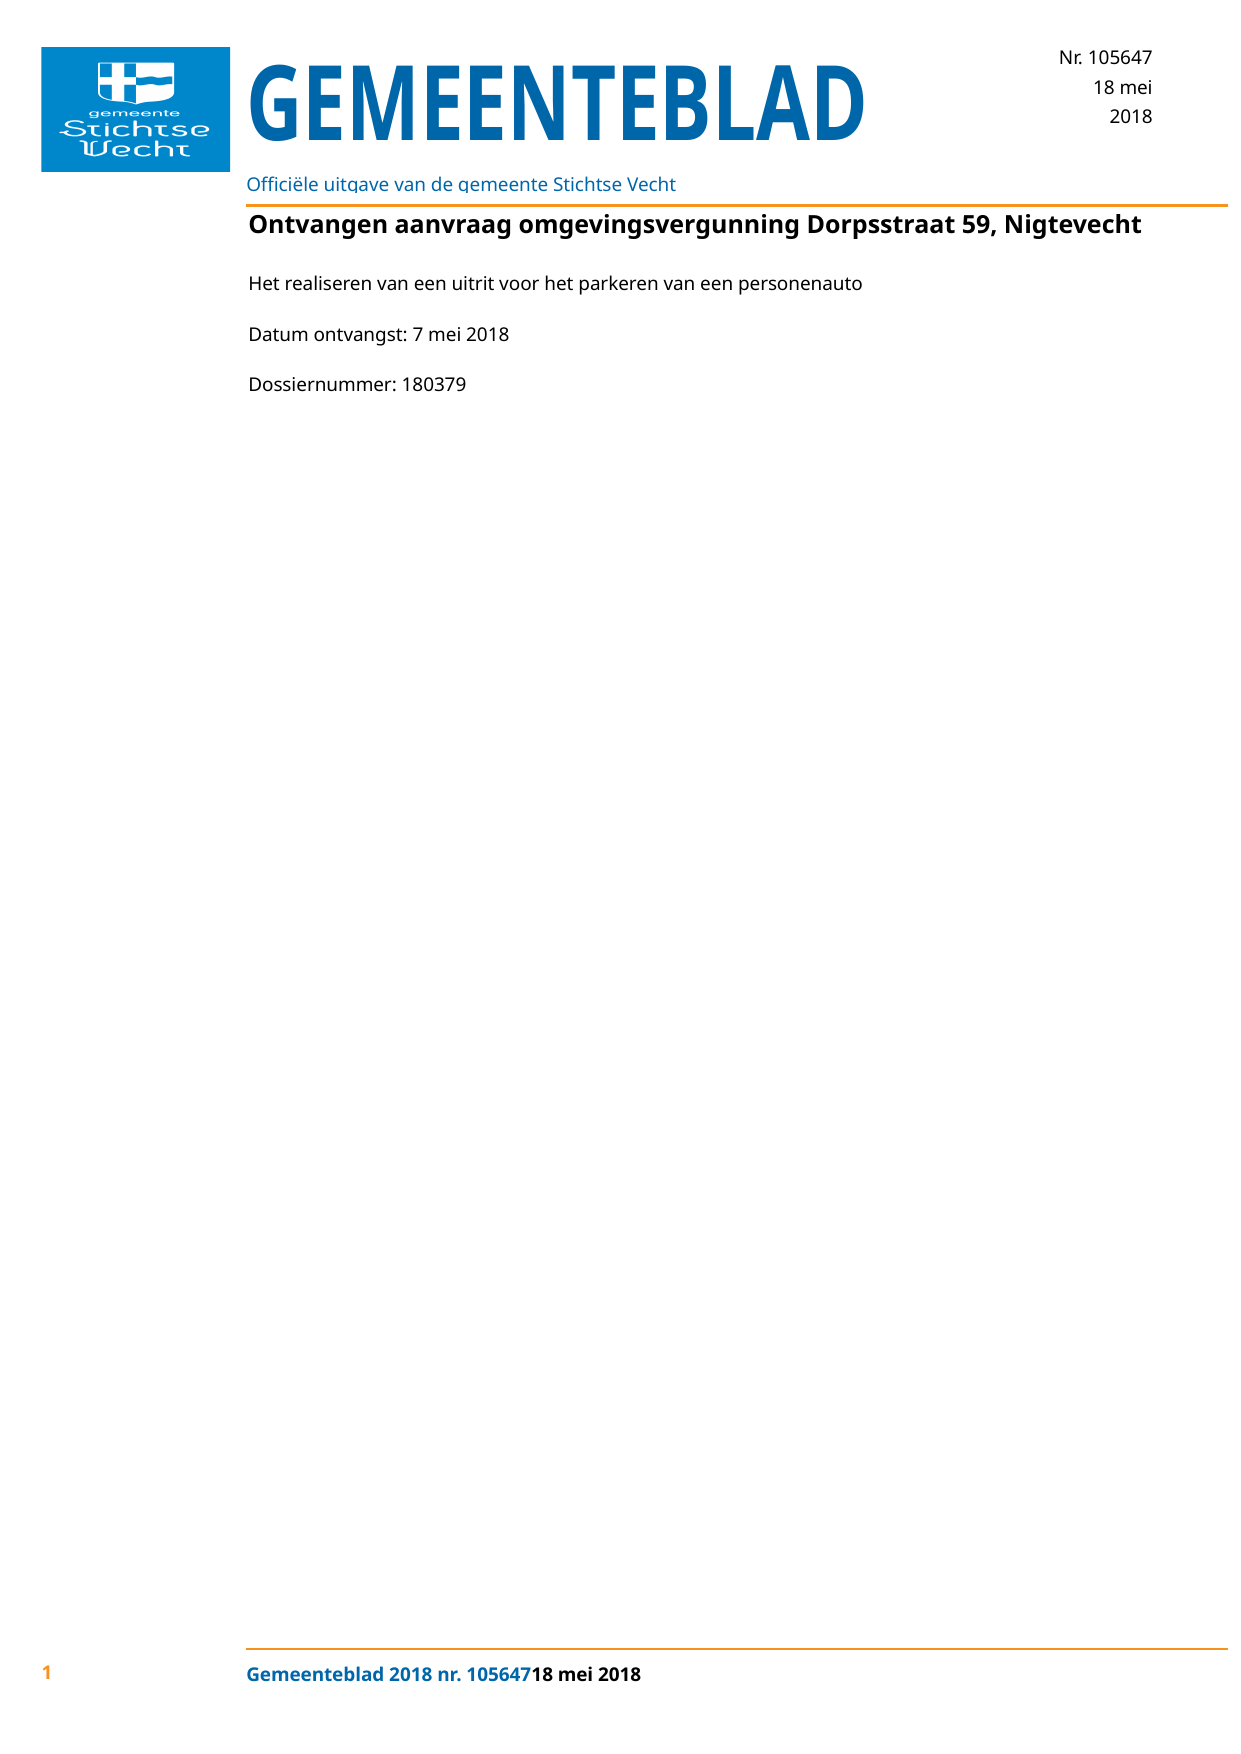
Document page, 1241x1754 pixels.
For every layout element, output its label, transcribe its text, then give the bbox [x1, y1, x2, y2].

text Ontvangen aanvraag omgevingsvergunning Dorpsstraat 59, Nigtevecht [248, 207, 1152, 241]
text Dossiernummer: 180379 [248, 371, 1152, 397]
text Datum ontvangst: 7 mei 2018 [248, 321, 1152, 346]
picture [137, 63, 174, 103]
picture [99, 63, 135, 101]
text Het realiseren van een uitrit voor het parkeren van een personenauto [248, 270, 1152, 296]
